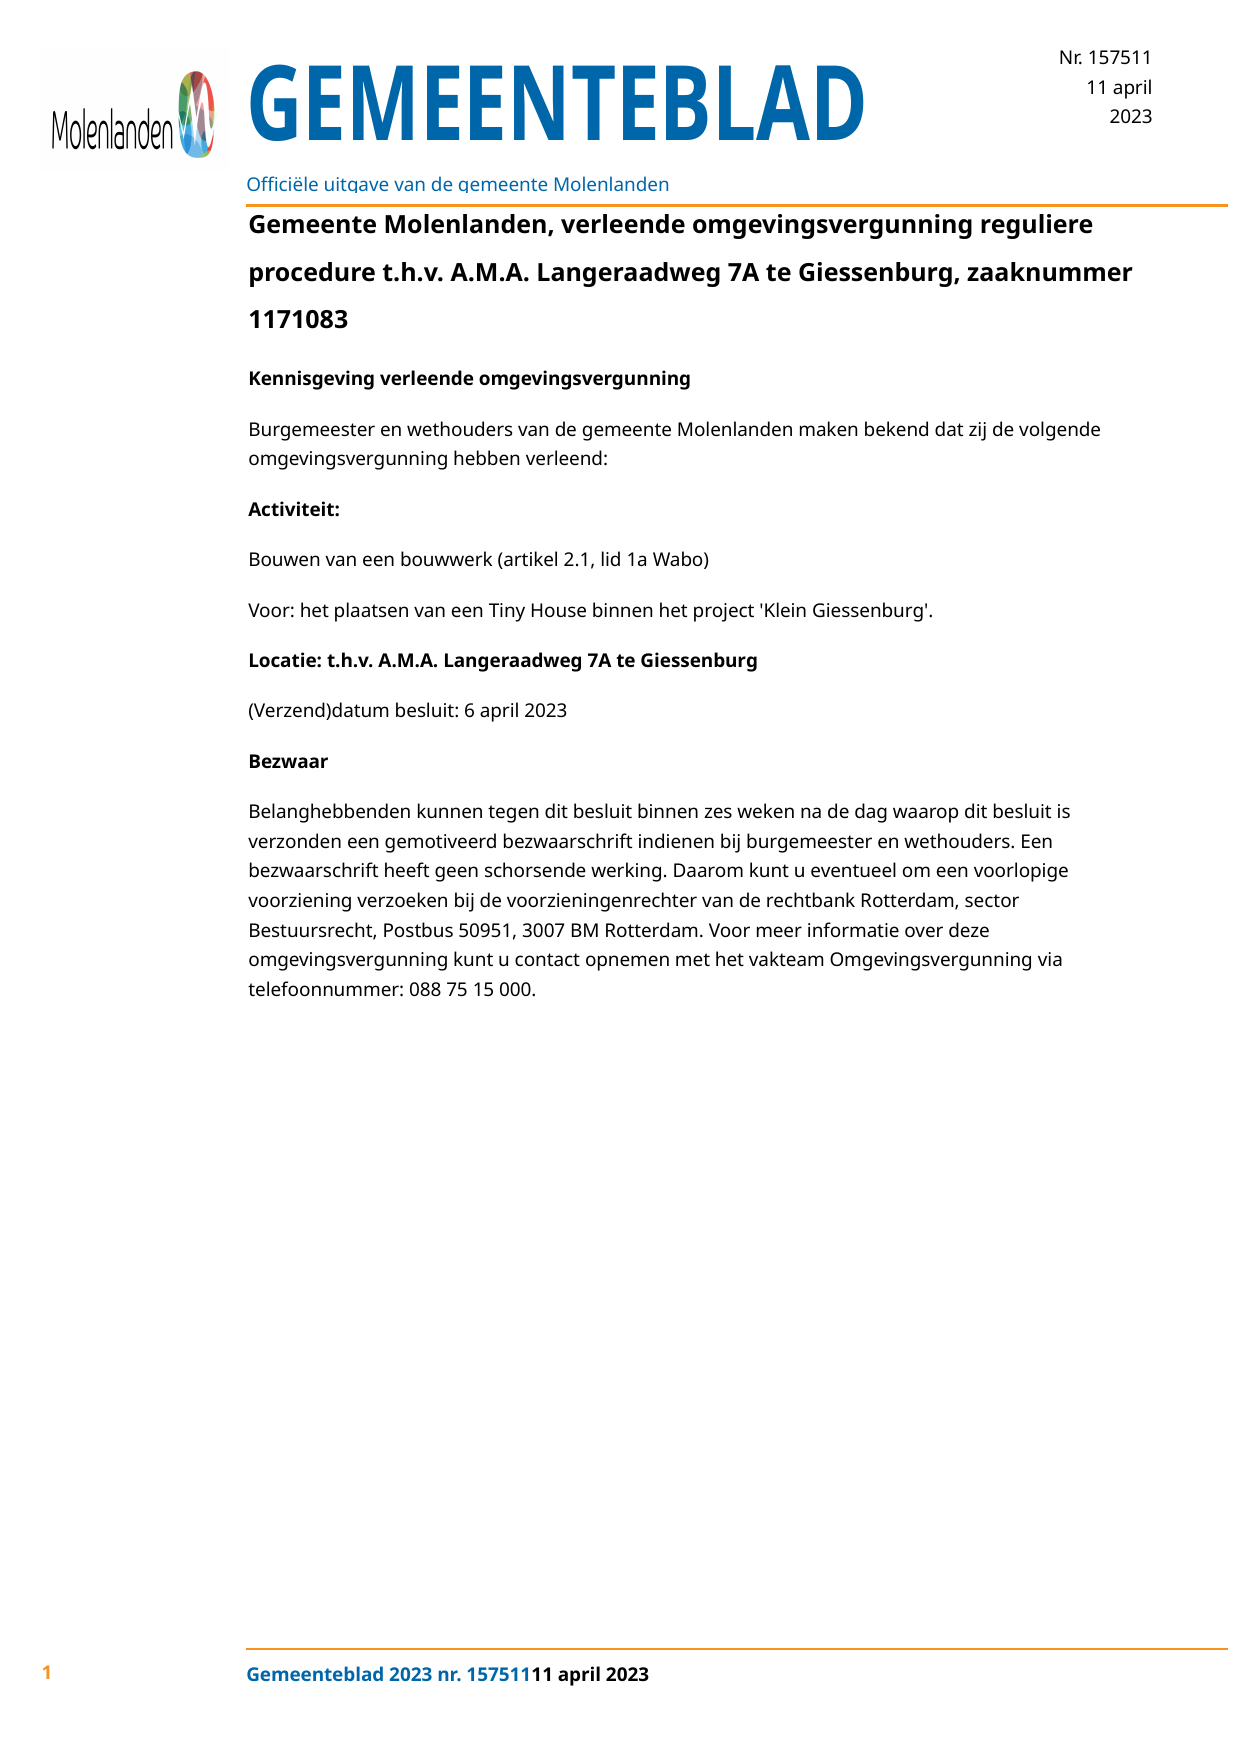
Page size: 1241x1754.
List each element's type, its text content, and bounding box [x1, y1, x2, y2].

text Burgemeester en wethouders van de gemeente Molenlanden maken bekend dat zij de volgende omgevingsvergunning hebben verleend: [248, 416, 1152, 471]
picture [41, 47, 231, 172]
text Bouwen van een bouwwerk (artikel 2.1, lid 1a Wabo) [248, 546, 1152, 572]
text (Verzend)datum besluit: 6 april 2023 [248, 698, 1152, 723]
text Gemeente Molenlanden, verleende omgevingsvergunning reguliere procedure t.h.v. A.M.A. Langeraadweg 7A te Giessenburg, zaaknummer 1171083 [248, 207, 1152, 336]
text Activiteit: [248, 496, 1152, 522]
text Kennisgeving verleende omgevingsvergunning [248, 366, 1152, 391]
text Locatie: t.h.v. A.M.A. Langeraadweg 7A te Giessenburg [248, 647, 1152, 673]
text Voor: het plaatsen van een Tiny House binnen het project 'Klein Giessenburg'. [248, 597, 1152, 622]
text Belanghebbenden kunnen tegen dit besluit binnen zes weken na de dag waarop dit besluit is verzonden een gemotiveerd bezwaarschrift indienen bij burgemeester en wethouders. Een bezwaarschrift heeft geen schorsende werking. Daarom kunt u eventueel om een voorlopige voorziening verzoeken bij de voorzieningenrechter van de rechtbank Rotterdam, sector Bestuursrecht, Postbus 50951, 3007 BM Rotterdam. Voor meer informatie over deze omgevingsvergunning kunt u contact opnemen met het vakteam Omgevingsvergunning via telefoonnummer: 088 75 15 000. [248, 798, 1152, 1002]
text Bezwaar [248, 748, 1152, 774]
